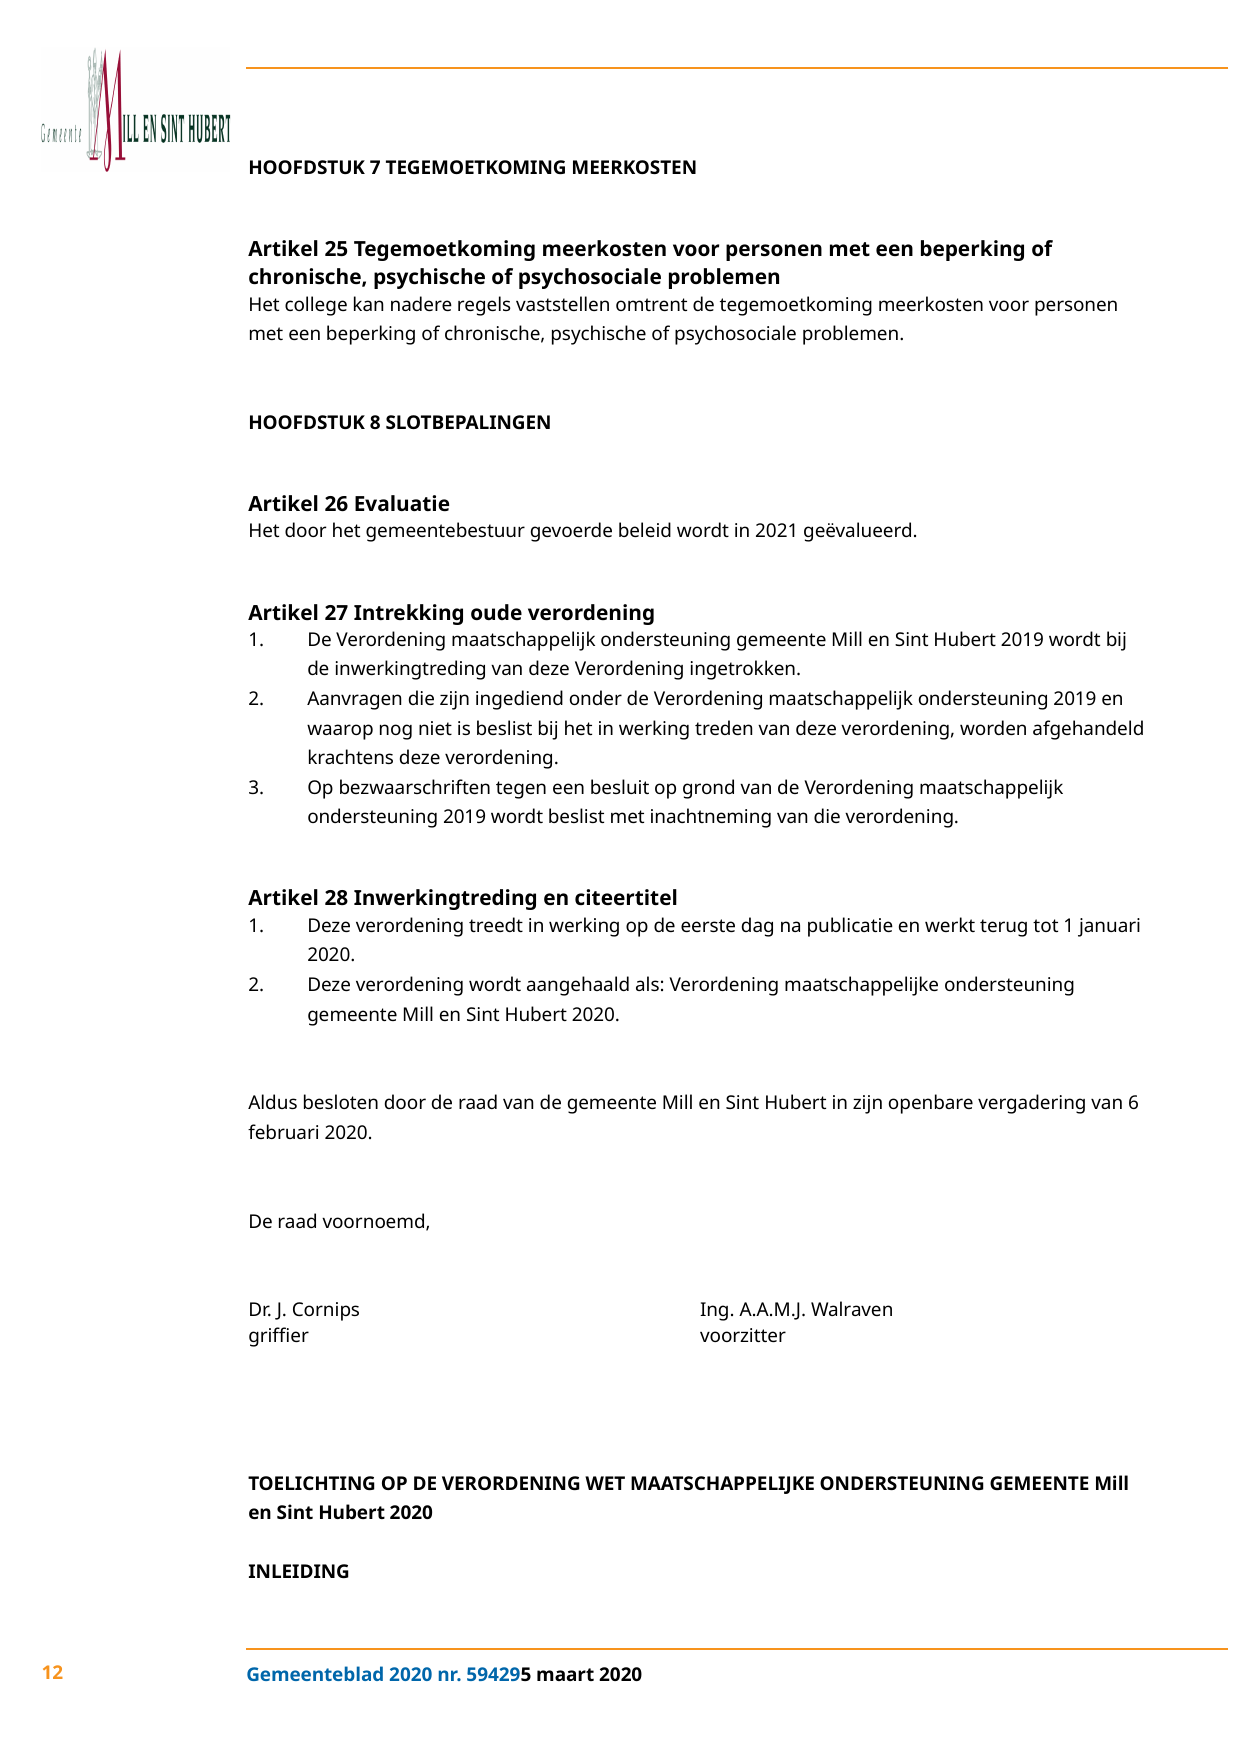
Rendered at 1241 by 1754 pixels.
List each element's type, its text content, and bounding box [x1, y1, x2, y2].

picture [41, 47, 231, 172]
list Op bezwaarschriften tegen een besluit op grond van de Verordening maatschappelijk ondersteuning 2019 wordt beslist met inachtneming van die verordening. [248, 774, 1152, 829]
text HOOFDSTUK 7 TEGEMOETKOMING MEERKOSTEN [248, 154, 1152, 180]
text INLEIDING [248, 1558, 1152, 1584]
list Deze verordening wordt aangehaald als: Verordening maatschappelijke ondersteuning gemeente Mill en Sint Hubert 2020. [248, 971, 1152, 1026]
table_header Ing. A.A.M.J. Walraven [700, 1297, 1152, 1322]
list Aanvragen die zijn ingediend onder de Verordening maatschappelijk ondersteuning 2019 en waarop nog niet is beslist bij het in werking treden van deze verordening, worden afgehandeld krachtens deze verordening. [248, 685, 1152, 770]
text Aldus besloten door de raad van de gemeente Mill en Sint Hubert in zijn openbare vergadering van 6 februari 2020. [248, 1089, 1152, 1145]
text Artikel 25 Tegemoetkoming meerkosten voor personen met een beperking of chronische, psychische of psychosociale problemen [248, 234, 1152, 291]
table_header Dr. J. Cornips [248, 1297, 700, 1322]
table_cell griffier [248, 1323, 700, 1348]
text Het door het gemeentebestuur gevoerde beleid wordt in 2021 geëvalueerd. [248, 518, 1152, 543]
text De raad voornoemd, [248, 1208, 1152, 1233]
list De Verordening maatschappelijk ondersteuning gemeente Mill en Sint Hubert 2019 wordt bij de inwerkingtreding van deze Verordening ingetrokken. [248, 626, 1152, 681]
text TOELICHTING OP DE VERORDENING WET MAATSCHAPPELIJKE ONDERSTEUNING GEMEENTE Mill en Sint Hubert 2020 [248, 1470, 1152, 1525]
text HOOFDSTUK 8 SLOTBEPALINGEN [248, 409, 1152, 435]
text Artikel 27 Intrekking oude verordening [248, 598, 1152, 626]
table_cell voorzitter [700, 1323, 1152, 1348]
list Deze verordening treedt in werking op de eerste dag na publicatie en werkt terug tot 1 januari 2020. [248, 912, 1152, 967]
text Artikel 28 Inwerkingtreding en citeertitel [248, 883, 1152, 912]
text Het college kan nadere regels vaststellen omtrent de tegemoetkoming meerkosten voor personen met een beperking of chronische, psychische of psychosociale problemen. [248, 291, 1152, 346]
text Artikel 26 Evaluatie [248, 489, 1152, 518]
